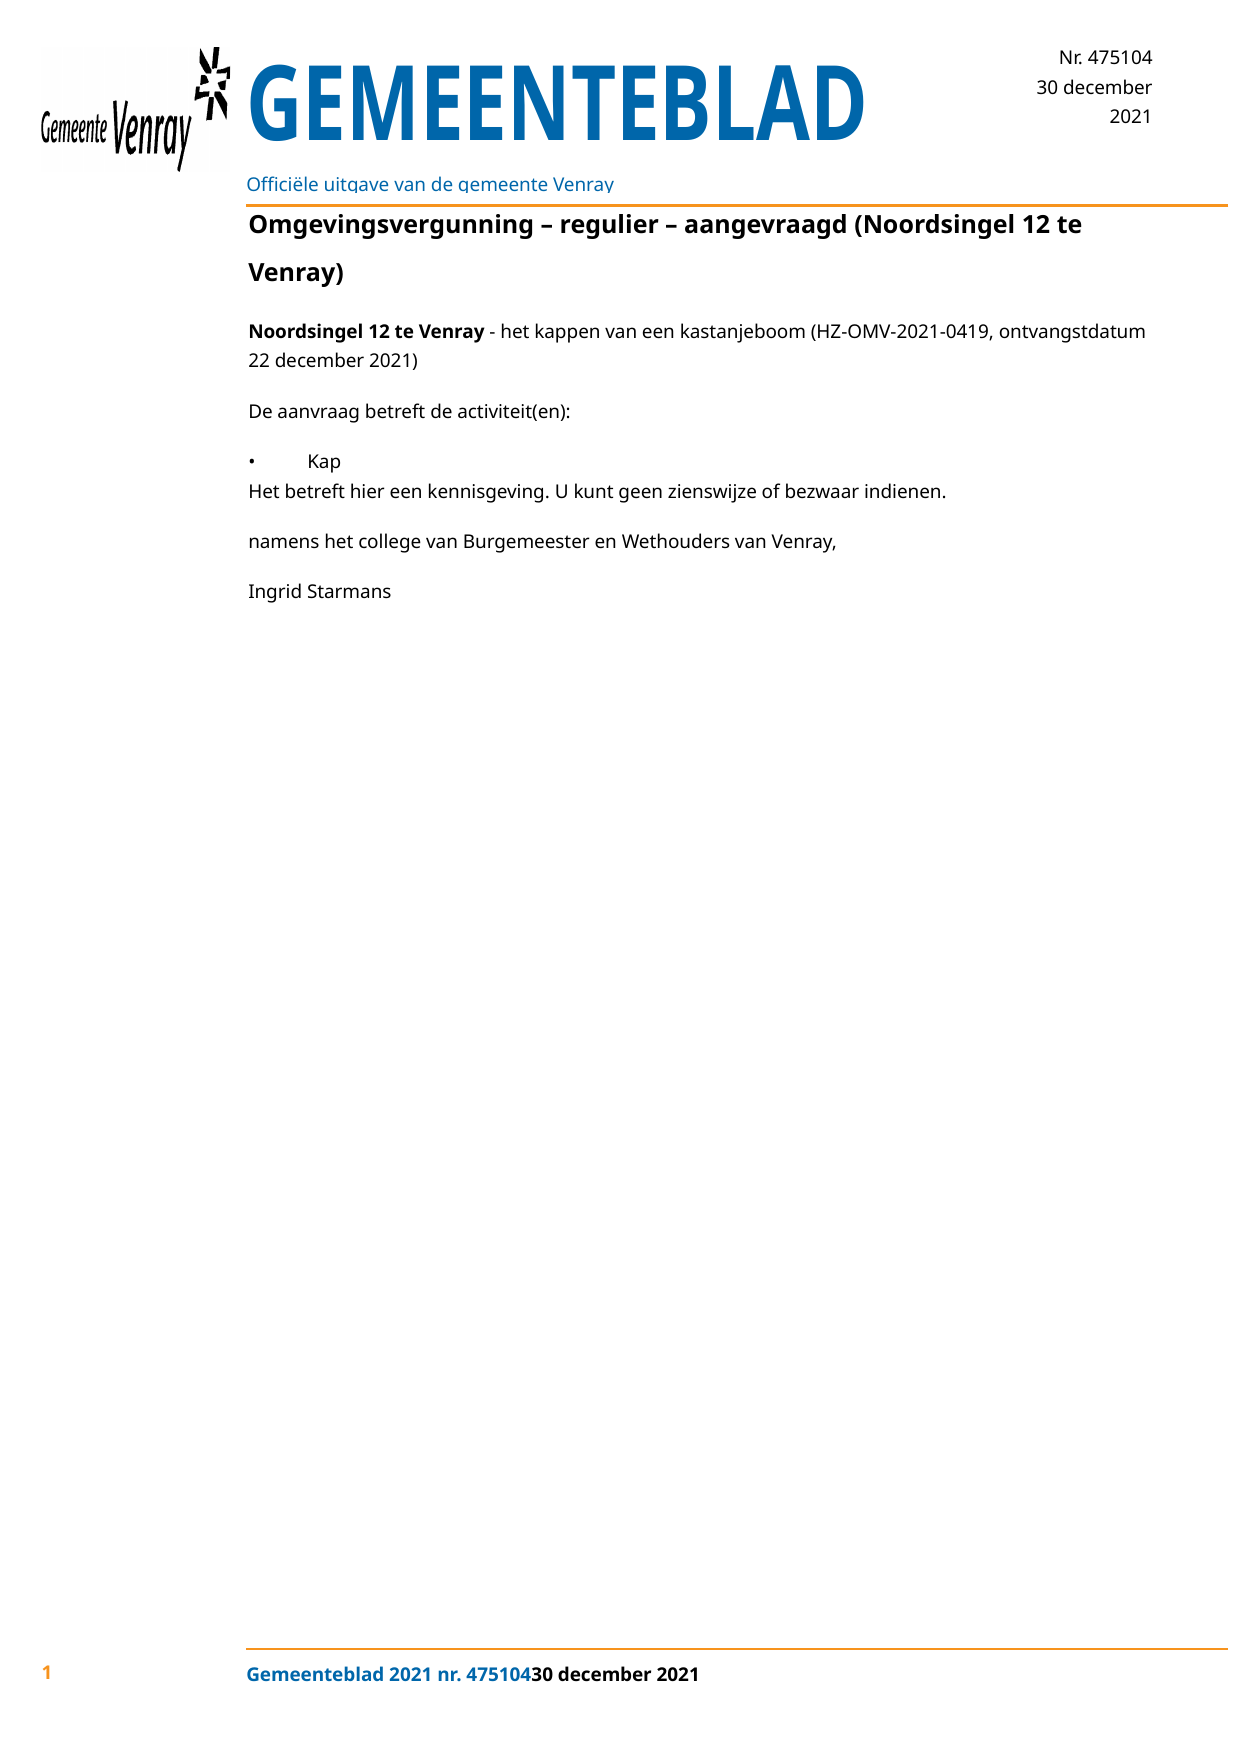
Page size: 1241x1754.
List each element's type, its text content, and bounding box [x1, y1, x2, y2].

text Het betreft hier een kennisgeving. U kunt geen zienswijze of bezwaar indienen. [248, 478, 1152, 504]
text Noordsingel 12 te Venray - het kappen van een kastanjeboom (HZ-OMV-2021-0419, ontvangstdatum 22 december 2021) [248, 318, 1152, 373]
list Kap [248, 448, 1152, 474]
text Omgevingsvergunning – regulier – aangevraagd (Noordsingel 12 te Venray) [248, 207, 1152, 288]
text namens het college van Burgemeester en Wethouders van Venray, [248, 528, 1152, 554]
text Ingrid Starmans [248, 579, 1152, 604]
text De aanvraag betreft de activiteit(en): [248, 398, 1152, 424]
picture [41, 47, 231, 172]
